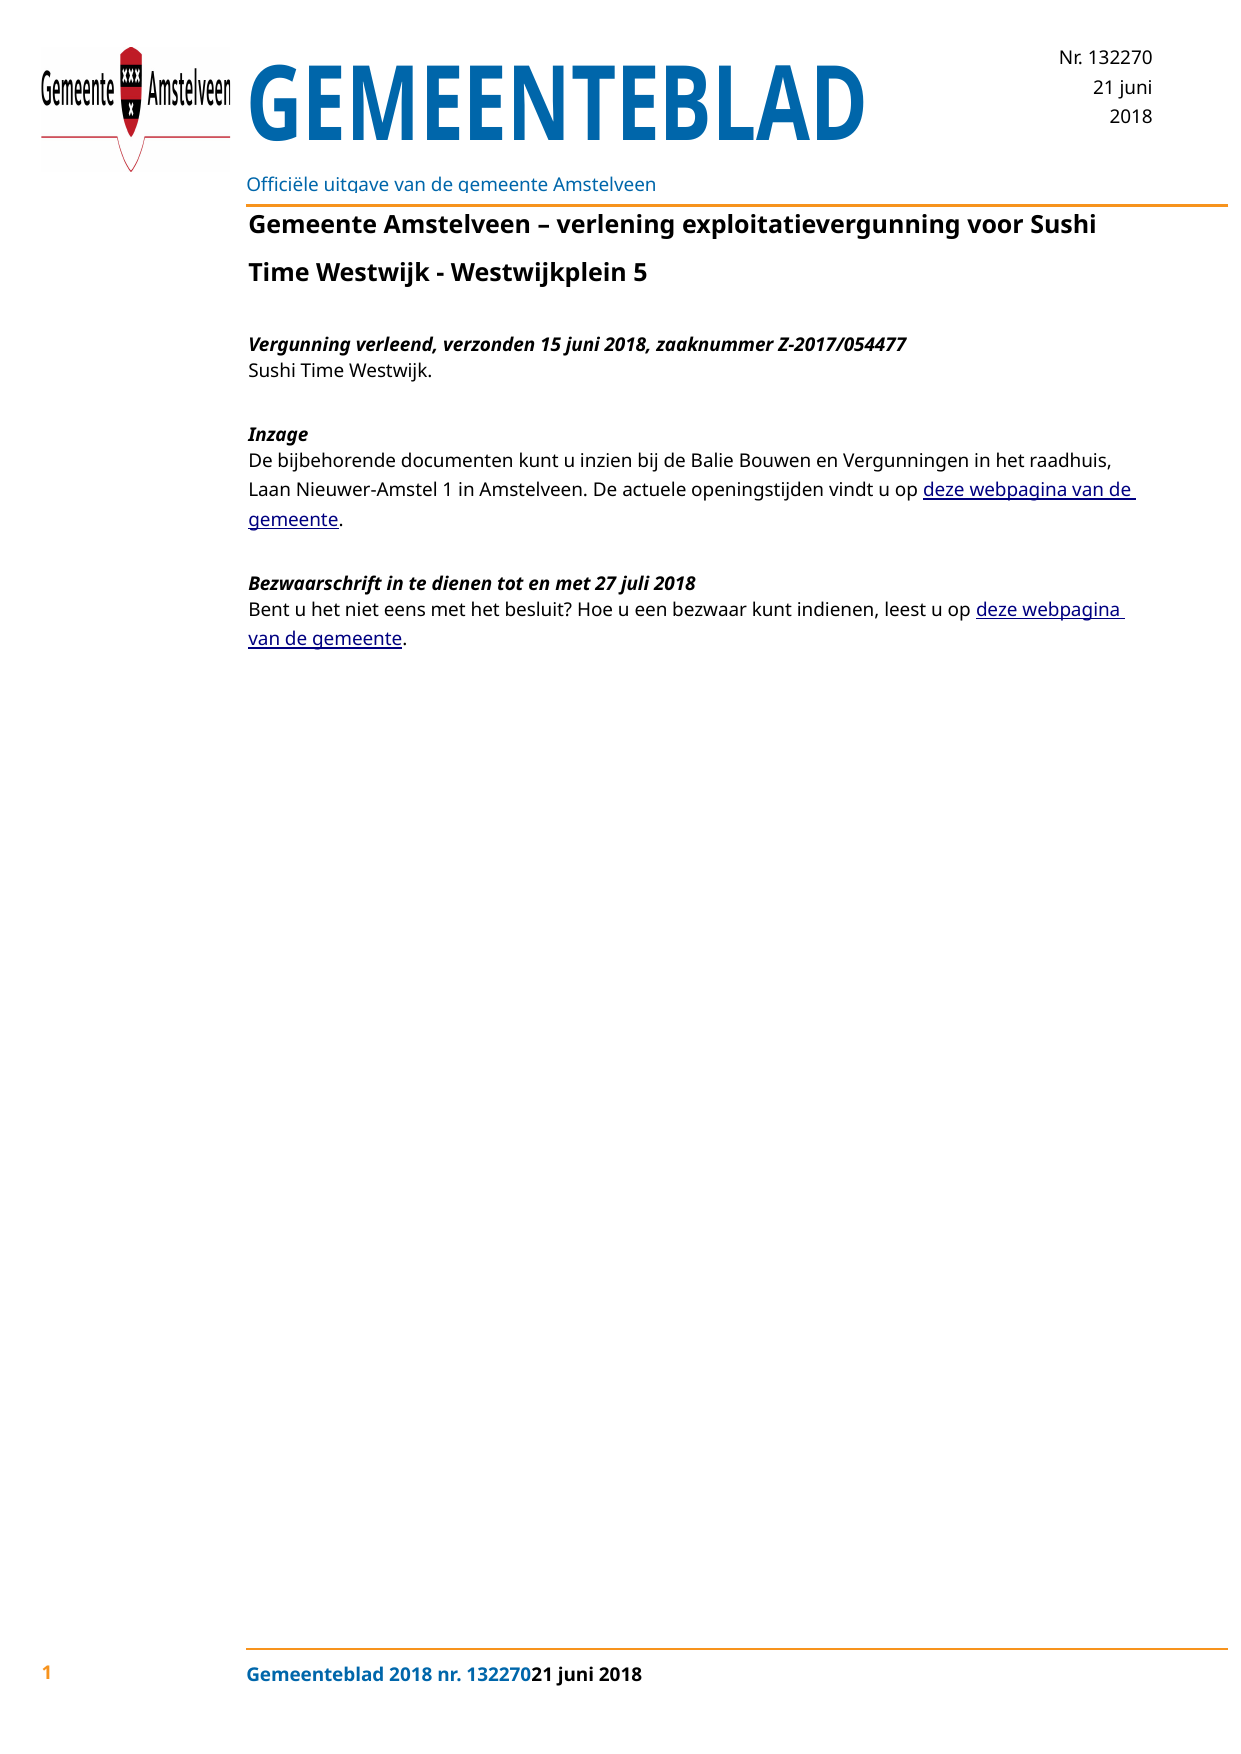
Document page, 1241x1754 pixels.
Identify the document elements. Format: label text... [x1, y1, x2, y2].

text Bezwaarschrift in te dienen tot en met 27 juli 2018 [248, 570, 1152, 596]
text De bijbehorende documenten kunt u inzien bij de Balie Bouwen en Vergunningen in het raadhuis, Laan Nieuwer-Amstel 1 in Amstelveen. De actuele openingstijden vindt u op deze webpagina van de gemeente. [248, 447, 1152, 532]
text Vergunning verleend, verzonden 15 juni 2018, zaaknummer Z-2017/054477 [248, 331, 1152, 357]
text Inzage [248, 421, 1152, 447]
picture [41, 47, 231, 172]
text Gemeente Amstelveen – verlening exploitatievergunning voor Sushi Time Westwijk - Westwijkplein 5 [248, 207, 1152, 288]
text Bent u het niet eens met het besluit? Hoe u een bezwaar kunt indienen, leest u op deze webpagina van de gemeente. [248, 596, 1152, 651]
text Sushi Time Westwijk. [248, 357, 1152, 383]
